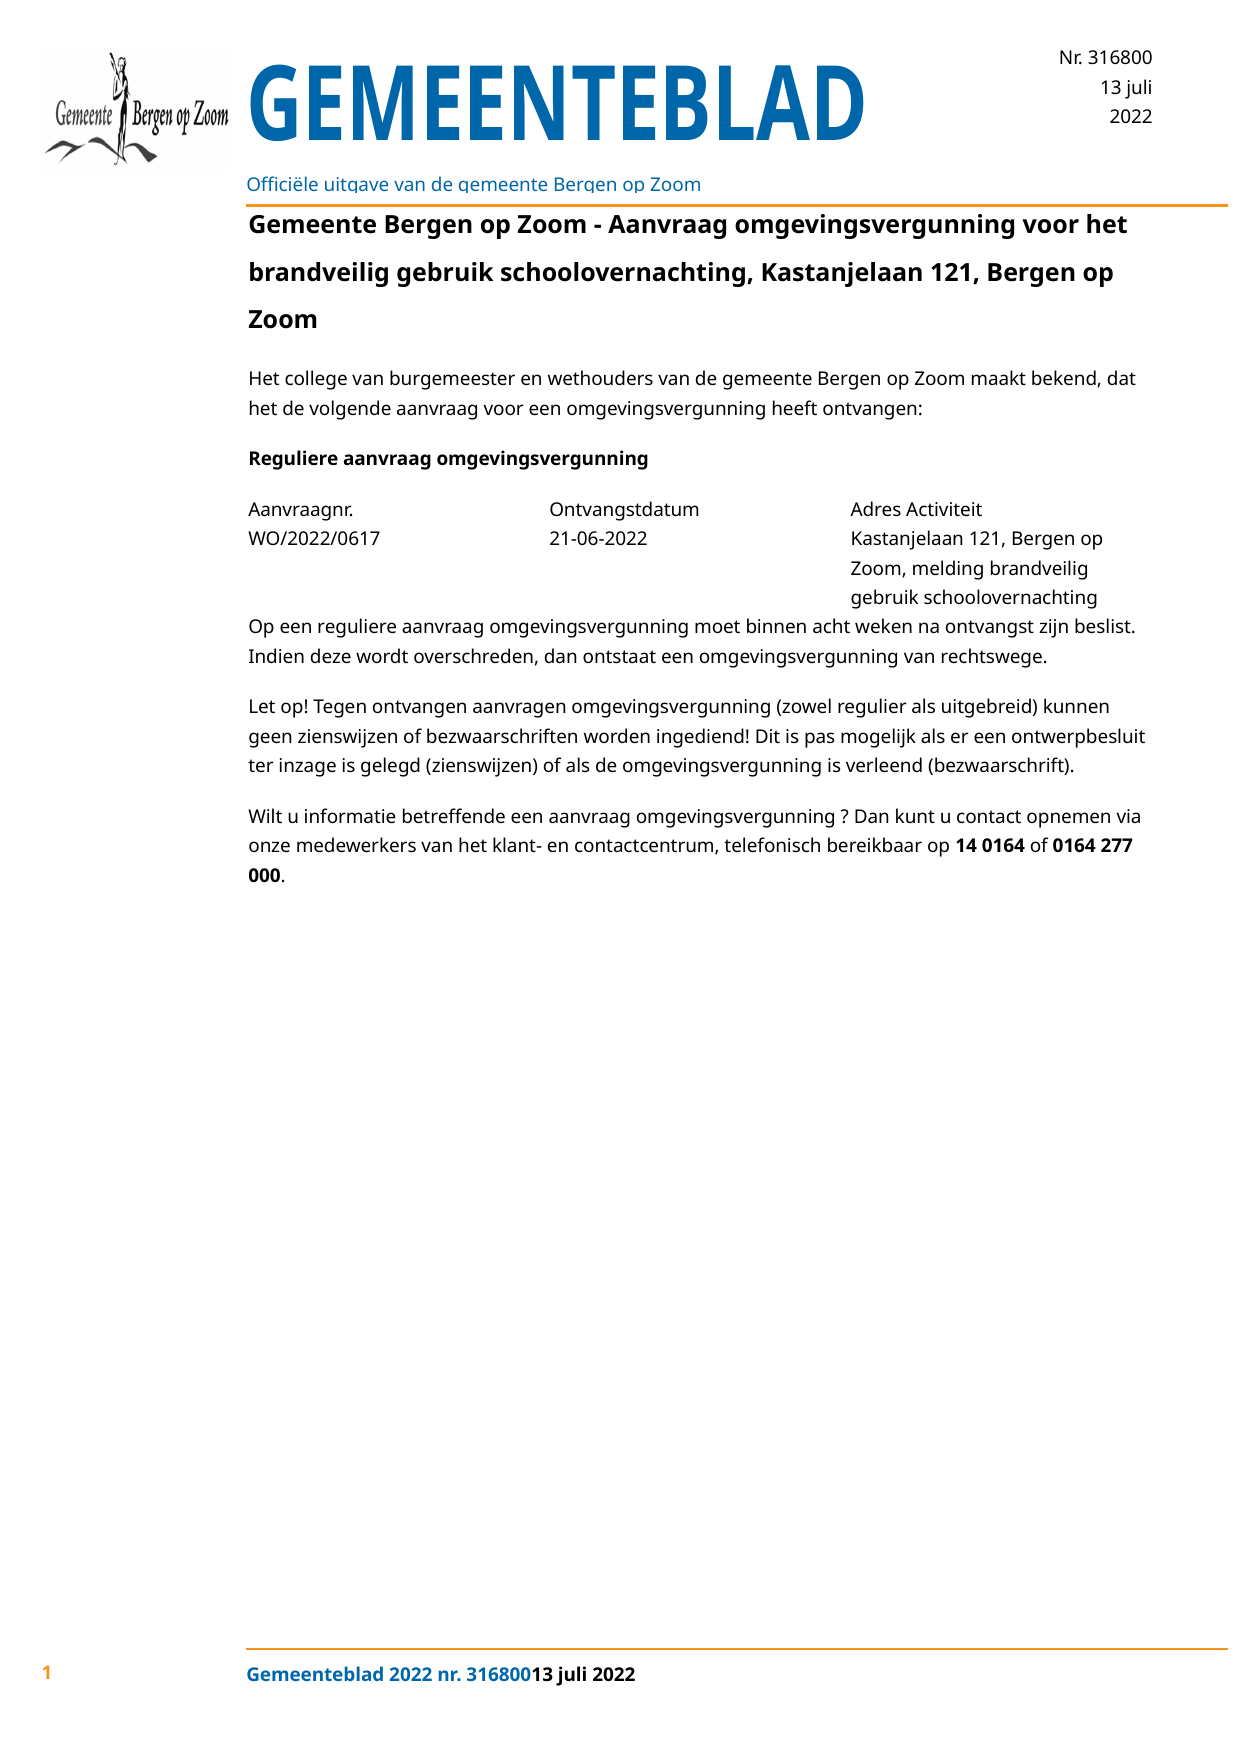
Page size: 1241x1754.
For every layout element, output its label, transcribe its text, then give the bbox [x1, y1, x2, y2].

table_header Kastanjelaan 121, Bergen op Zoom, melding brandveilig gebruik schoolovernachting [850, 525, 1152, 610]
text Let op! Tegen ontvangen aanvragen omgevingsvergunning (zowel regulier als uitgebreid) kunnen geen zienswijzen of bezwaarschriften worden ingediend! Dit is pas mogelijk als er een ontwerpbesluit ter inzage is gelegd (zienswijzen) of als de omgevingsvergunning is verleend (bezwaarschrift). [248, 693, 1152, 778]
text Op een reguliere aanvraag omgevingsvergunning moet binnen acht weken na ontvangst zijn beslist. Indien deze wordt overschreden, dan ontstaat een omgevingsvergunning van rechtswege. [248, 613, 1152, 668]
table_header Adres Activiteit [850, 496, 1152, 522]
picture [41, 47, 231, 172]
table_header WO/2022/0617 [248, 525, 549, 610]
text Gemeente Bergen op Zoom - Aanvraag omgevingsvergunning voor het brandveilig gebruik schoolovernachting, Kastanjelaan 121, Bergen op Zoom [248, 207, 1152, 336]
table_header 21-06-2022 [549, 525, 850, 610]
text Het college van burgemeester en wethouders van de gemeente Bergen op Zoom maakt bekend, dat het de volgende aanvraag voor een omgevingsvergunning heeft ontvangen: [248, 366, 1152, 421]
text Wilt u informatie betreffende een aanvraag omgevingsvergunning ? Dan kunt u contact opnemen via onze medewerkers van het klant- en contactcentrum, telefonisch bereikbaar op 14 0164 of 0164 277 000. [248, 803, 1152, 888]
table_header Ontvangstdatum [549, 496, 850, 522]
text Reguliere aanvraag omgevingsvergunning [248, 446, 1152, 471]
table_header Aanvraagnr. [248, 496, 549, 522]
